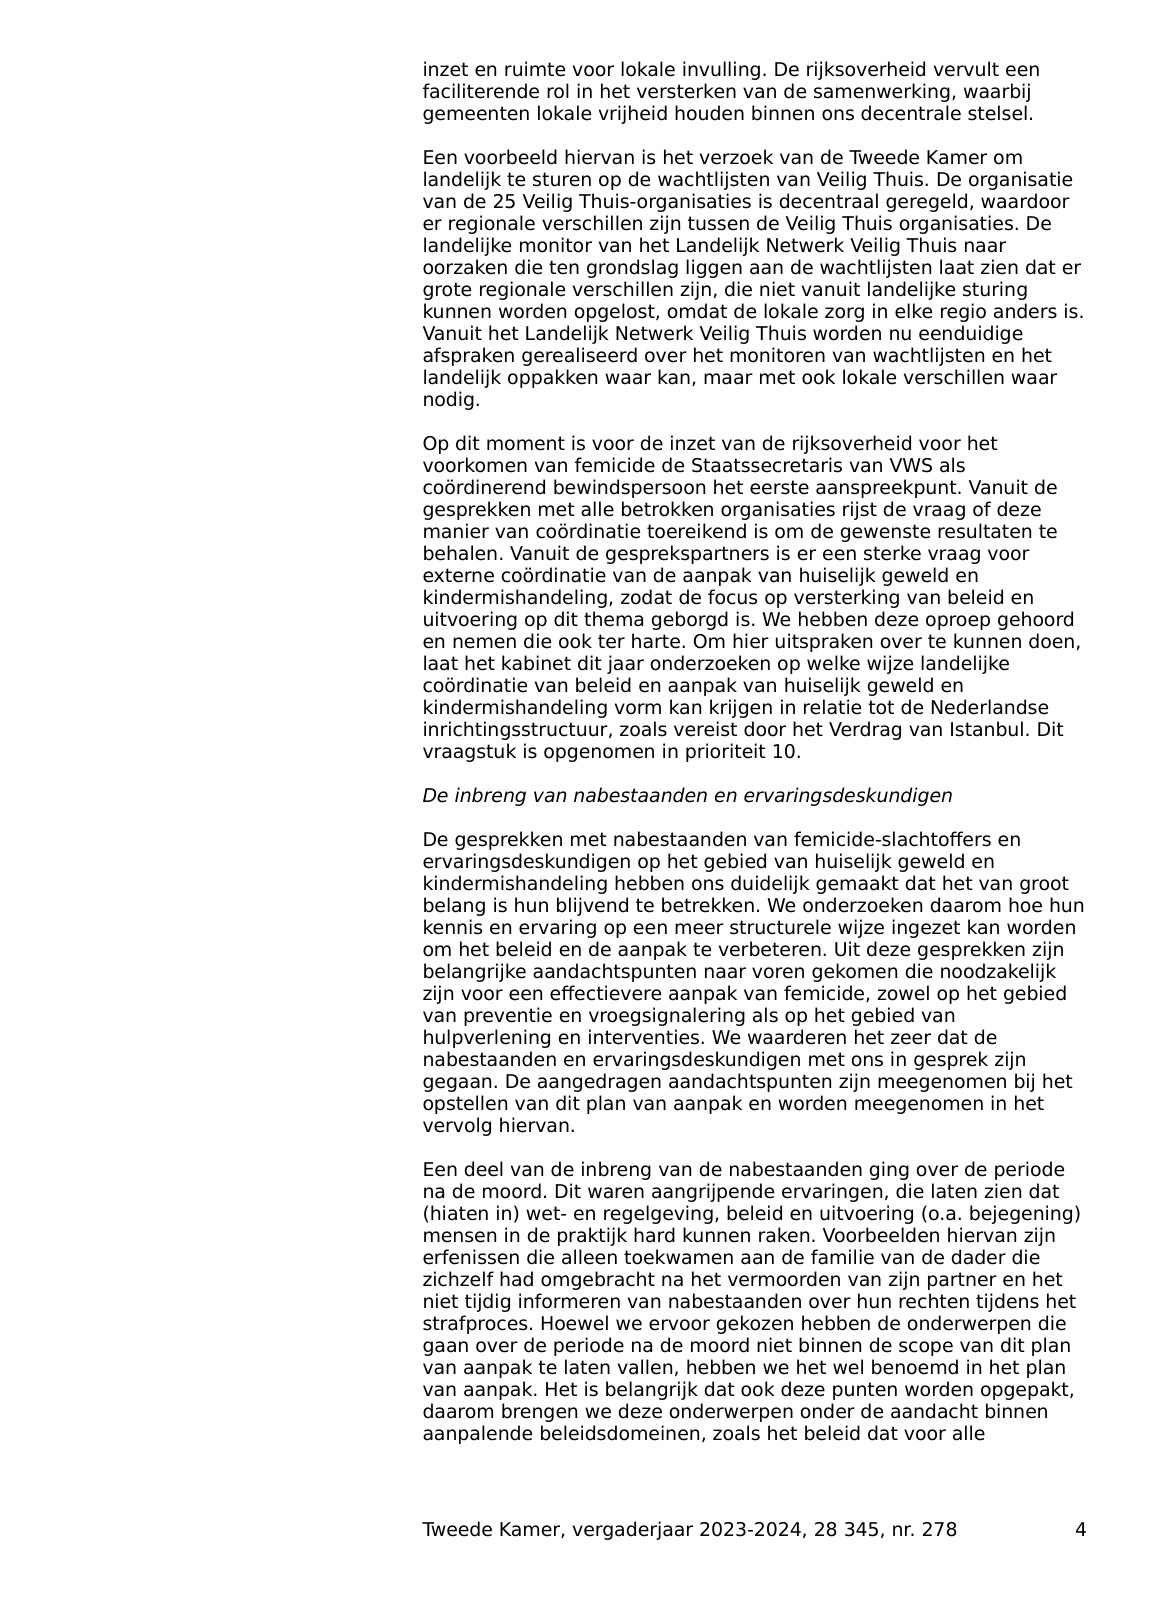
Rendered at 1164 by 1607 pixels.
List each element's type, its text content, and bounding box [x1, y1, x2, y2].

text Een voorbeeld hiervan is het verzoek van de Tweede Kamer om landelijk te sturen op de wachtlijsten van Veilig Thuis. De organisatie van de 25 Veilig Thuis-organisaties is decentraal geregeld, waardoor er regionale verschillen zijn tussen de Veilig Thuis organisaties. De landelijke monitor van het Landelijk Netwerk Veilig Thuis naar oorzaken die ten grondslag liggen aan de wachtlijsten laat zien dat er grote regionale verschillen zijn, die niet vanuit landelijke sturing kunnen worden opgelost, omdat de lokale zorg in elke regio anders is. Vanuit het Landelijk Netwerk Veilig Thuis worden nu eenduidige afspraken gerealiseerd over het monitoren van wachtlijsten en het landelijk oppakken waar kan, maar met ook lokale verschillen waar nodig. [422, 147, 1087, 411]
text Op dit moment is voor de inzet van de rijksoverheid voor het voorkomen van femicide de Staatssecretaris van VWS als coördinerend bewindspersoon het eerste aanspreekpunt. Vanuit de gesprekken met alle betrokken organisaties rijst de vraag of deze manier van coördinatie toereikend is om de gewenste resultaten te behalen. Vanuit de gesprekspartners is er een sterke vraag voor externe coördinatie van de aanpak van huiselijk geweld en kindermishandeling, zodat de focus op versterking van beleid en uitvoering op dit thema geborgd is. We hebben deze oproep gehoord en nemen die ook ter harte. Om hier uitspraken over te kunnen doen, laat het kabinet dit jaar onderzoeken op welke wijze landelijke coördinatie van beleid en aanpak van huiselijk geweld en kindermishandeling vorm kan krijgen in relatie tot de Nederlandse inrichtingsstructuur, zoals vereist door het Verdrag van Istanbul. Dit vraagstuk is opgenomen in prioriteit 10. [422, 433, 1087, 763]
text De gesprekken met nabestaanden van femicide-slachtoffers en ervaringsdeskundigen op het gebied van huiselijk geweld en kindermishandeling hebben ons duidelijk gemaakt dat het van groot belang is hun blijvend te betrekken. We onderzoeken daarom hoe hun kennis en ervaring op een meer structurele wijze ingezet kan worden om het beleid en de aanpak te verbeteren. Uit deze gesprekken zijn belangrijke aandachtspunten naar voren gekomen die noodzakelijk zijn voor een effectievere aanpak van femicide, zowel op het gebied van preventie en vroegsignalering als op het gebied van hulpverlening en interventies. We waarderen het zeer dat de nabestaanden en ervaringsdeskundigen met ons in gesprek zijn gegaan. De aangedragen aandachtspunten zijn meegenomen bij het opstellen van dit plan van aanpak en worden meegenomen in het vervolg hiervan. [422, 829, 1087, 1137]
subtitle De inbreng van nabestaanden en ervaringsdeskundigen [422, 785, 1087, 807]
text Een deel van de inbreng van de nabestaanden ging over de periode na de moord. Dit waren aangrijpende ervaringen, die laten zien dat (hiaten in) wet- en regelgeving, beleid en uitvoering (o.a. bejegening) mensen in de praktijk hard kunnen raken. Voorbeelden hiervan zijn erfenissen die alleen toekwamen aan de familie van de dader die zichzelf had omgebracht na het vermoorden van zijn partner en het niet tijdig informeren van nabestaanden over hun rechten tijdens het strafproces. Hoewel we ervoor gekozen hebben de onderwerpen die gaan over de periode na de moord niet binnen de scope van dit plan van aanpak te laten vallen, hebben we het wel benoemd in het plan van aanpak. Het is belangrijk dat ook deze punten worden opgepakt, daarom brengen we deze onderwerpen onder de aandacht binnen aanpalende beleidsdomeinen, zoals het beleid dat voor alle [422, 1159, 1087, 1445]
text inzet en ruimte voor lokale invulling. De rijksoverheid vervult een faciliterende rol in het versterken van de samenwerking, waarbij gemeenten lokale vrijheid houden binnen ons decentrale stelsel. [422, 59, 1087, 125]
